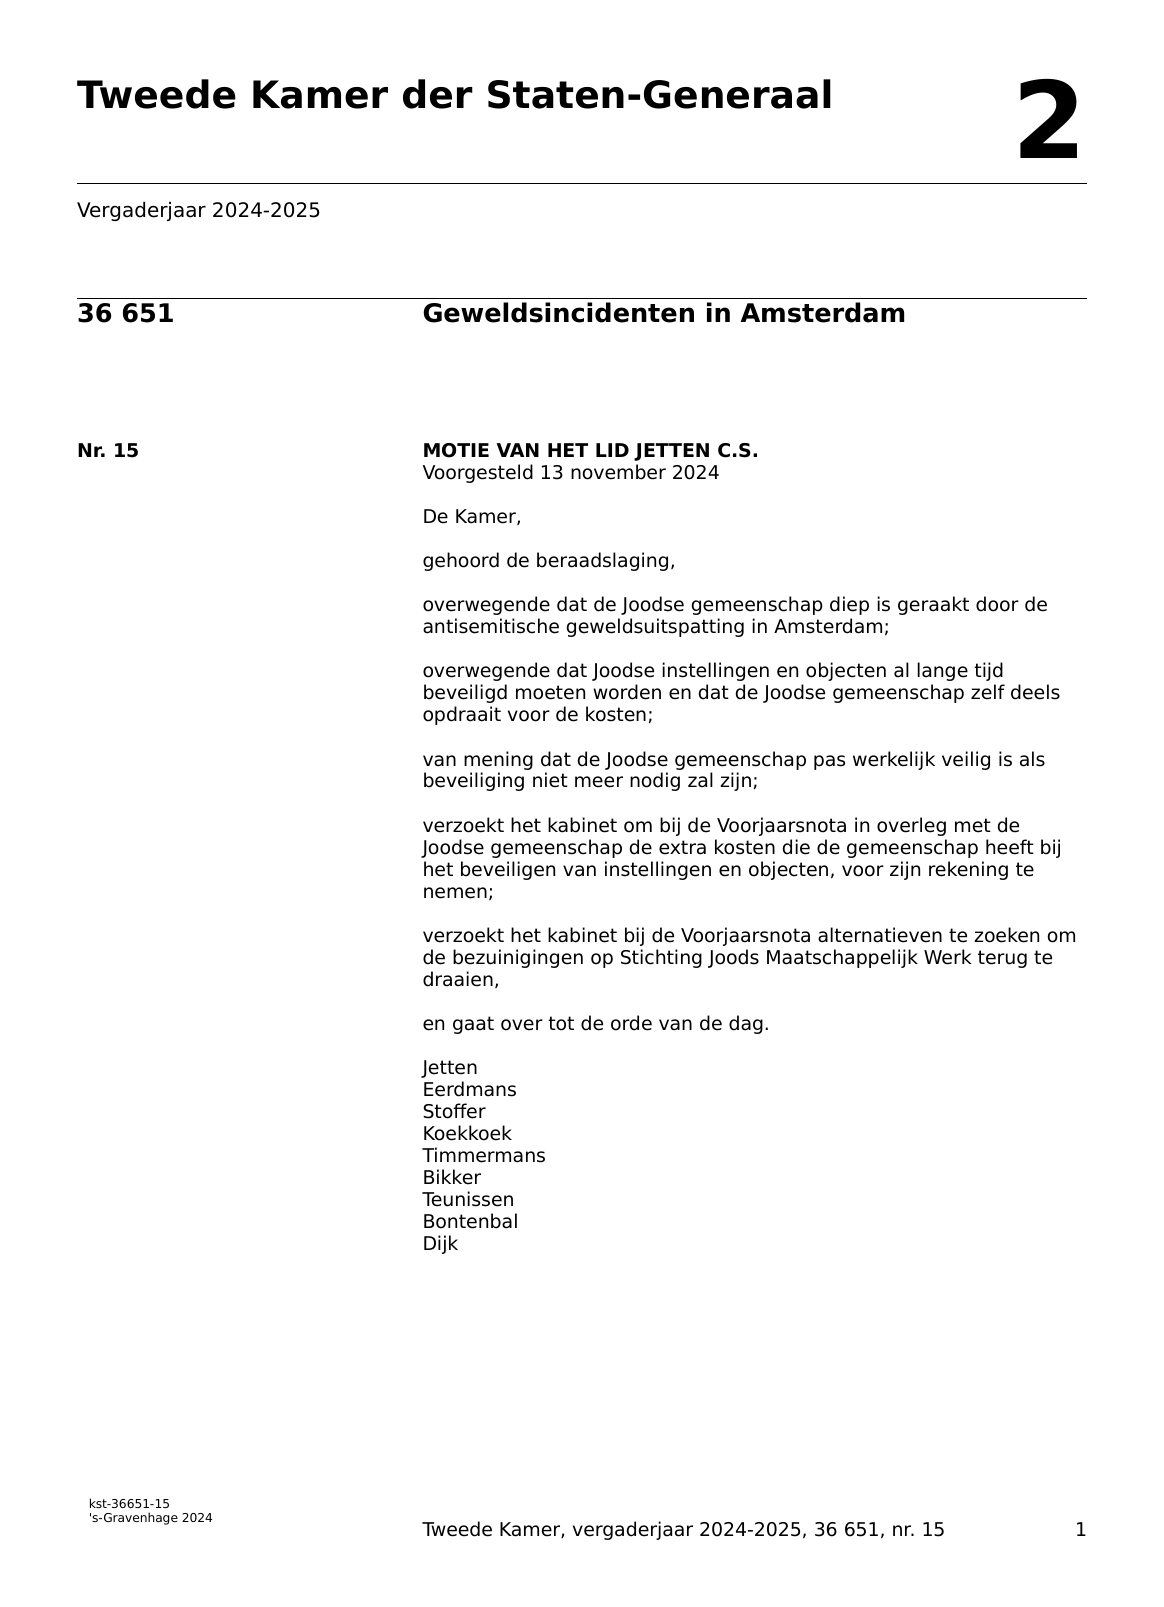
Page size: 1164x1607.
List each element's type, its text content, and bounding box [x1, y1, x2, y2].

text overwegende dat Joodse instellingen en objecten al lange tijd beveiligd moeten worden en dat de Joodse gemeenschap zelf deels opdraait voor de kosten; [422, 660, 1087, 726]
text van mening dat de Joodse gemeenschap pas werkelijk veilig is als beveiliging niet meer nodig zal zijn; [422, 748, 1087, 792]
text Bikker [422, 1167, 1087, 1189]
text Eerdmans [422, 1079, 1087, 1101]
text gehoord de beraadslaging, [422, 550, 1087, 572]
text Voorgesteld 13 november 2024 [422, 462, 1087, 484]
text verzoekt het kabinet om bij de Voorjaarsnota in overleg met de Joodse gemeenschap de extra kosten die de gemeenschap heeft bij het beveiligen van instellingen en objecten, voor zijn rekening te nemen; [422, 814, 1087, 902]
subtitle Nr. 15 MOTIE VAN HET LID JETTEN C.S. [77, 440, 1087, 462]
table_header Tweede Kamer der Staten-Generaal [77, 59, 886, 183]
text verzoekt het kabinet bij de Voorjaarsnota alternatieven te zoeken om de bezuinigingen op Stichting Joods Maatschappelijk Werk terug te draaien, [422, 925, 1087, 991]
text Bontenbal [422, 1211, 1087, 1233]
text kst-36651-15 [88, 1497, 323, 1511]
text De Kamer, [422, 506, 1087, 528]
table_cell Vergaderjaar 2024-2025 [77, 184, 1087, 298]
text Koekkoek [422, 1123, 1087, 1145]
subtitle 36 651 Geweldsincidenten in Amsterdam [77, 299, 1087, 329]
text Jetten [422, 1057, 1087, 1079]
text en gaat over tot de orde van de dag. [422, 1013, 1087, 1035]
text Dijk [422, 1233, 1087, 1255]
text overwegende dat de Joodse gemeenschap diep is geraakt door de antisemitische geweldsuitspatting in Amsterdam; [422, 594, 1087, 638]
text Stoffer [422, 1101, 1087, 1123]
text 's-Gravenhage 2024 [88, 1511, 323, 1525]
text Teunissen [422, 1189, 1087, 1211]
table_header 2 [886, 59, 1087, 183]
text Timmermans [422, 1145, 1087, 1167]
